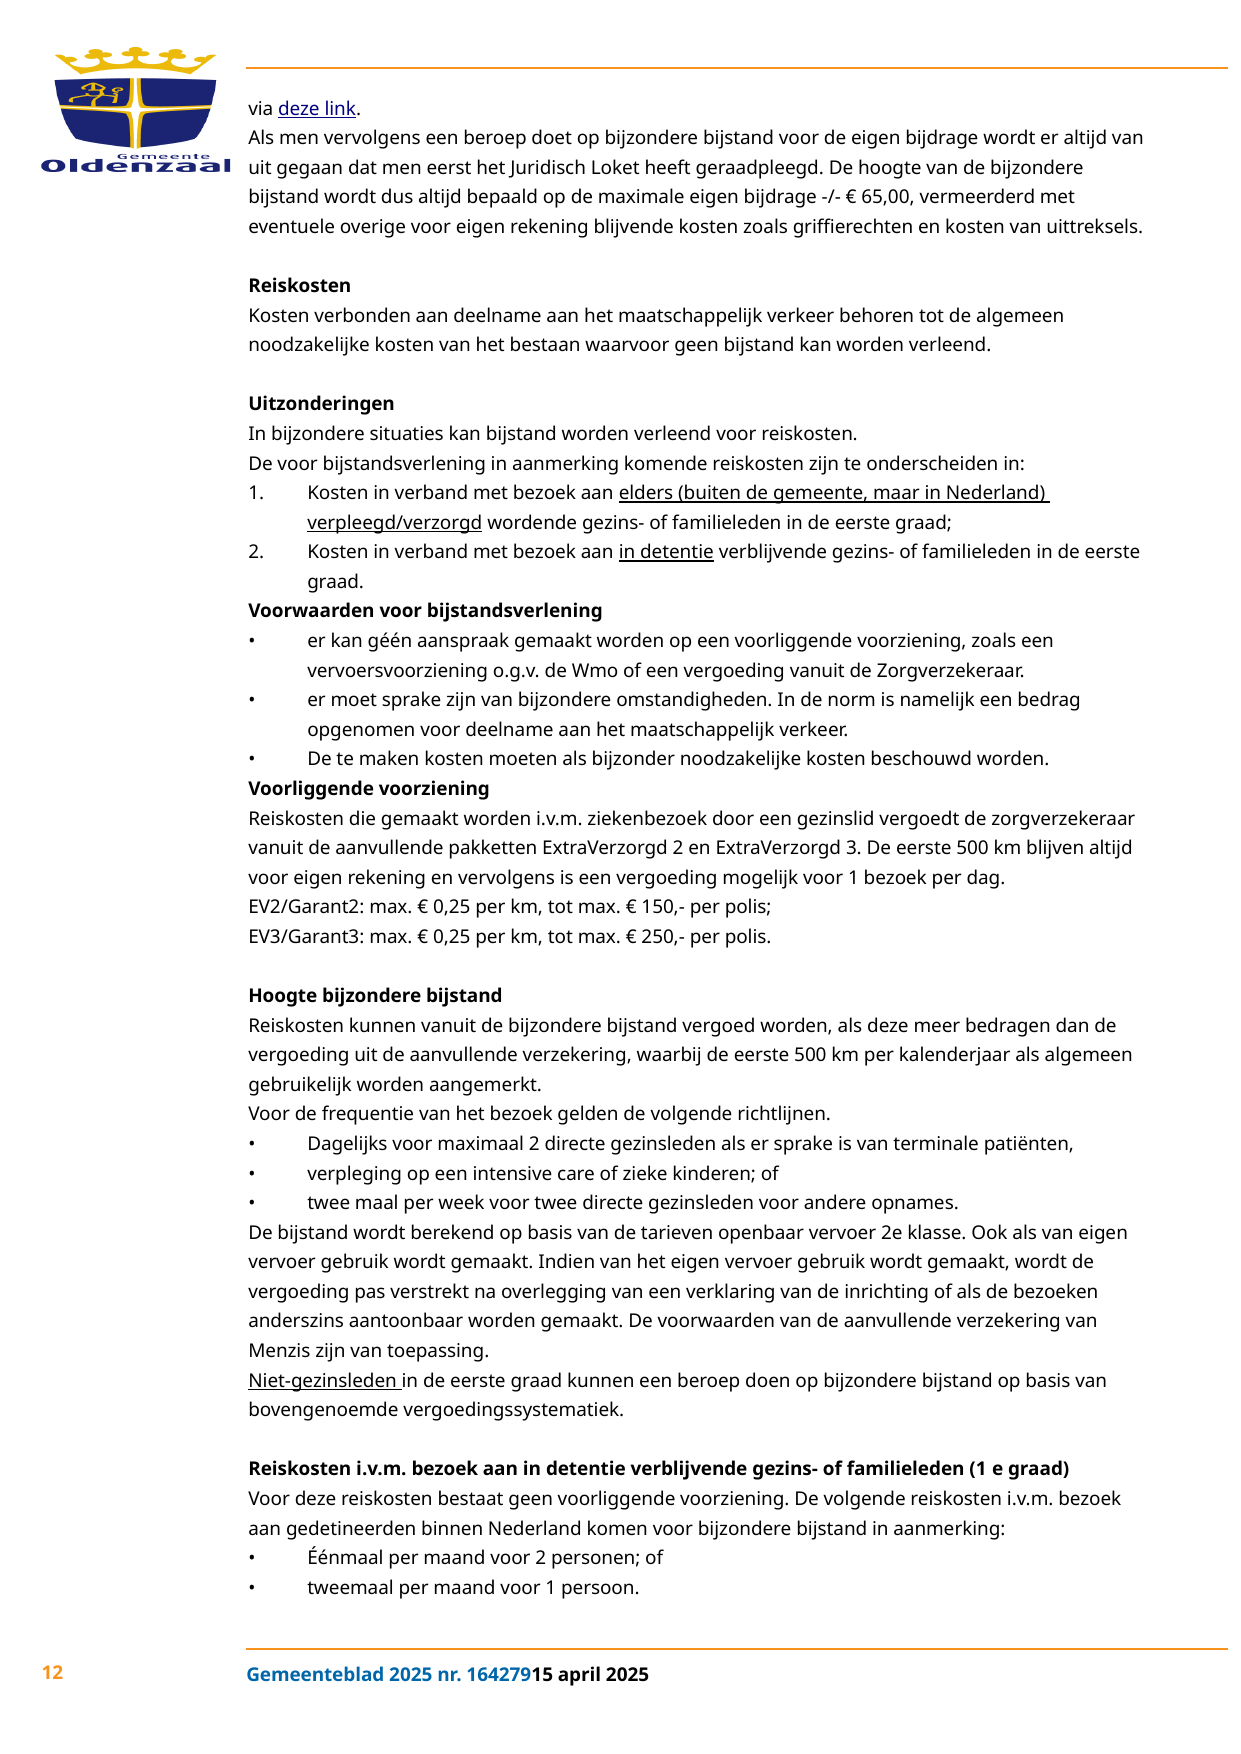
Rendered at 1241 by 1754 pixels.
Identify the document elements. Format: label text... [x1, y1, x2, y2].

list er kan géén aanspraak gemaakt worden op een voorliggende voorziening, zoals een vervoersvoorziening o.g.v. de Wmo of een vergoeding vanuit de Zorgverzekeraar. [248, 627, 1152, 683]
text Voorwaarden voor bijstandsverlening [248, 598, 1152, 623]
text Hoogte bijzondere bijstand [248, 982, 1152, 1008]
list Dagelijks voor maximaal 2 directe gezinsleden als er sprake is van terminale patiënten, [248, 1130, 1152, 1156]
list Kosten in verband met bezoek aan elders (buiten de gemeente, maar in Nederland) verpleegd/verzorgd wordende gezins- of familieleden in de eerste graad; [248, 479, 1152, 535]
list Éénmaal per maand voor 2 personen; of [248, 1544, 1152, 1570]
text EV3/Garant3: max. € 0,25 per km, tot max. € 250,- per polis. [248, 923, 1152, 949]
list Kosten in verband met bezoek aan in detentie verblijvende gezins- of familieleden in de eerste graad. [248, 538, 1152, 594]
list verpleging op een intensive care of zieke kinderen; of [248, 1160, 1152, 1186]
text Niet-gezinsleden in de eerste graad kunnen een beroep doen op bijzondere bijstand op basis van bovengenoemde vergoedingssystematiek. [248, 1367, 1152, 1422]
text Als men vervolgens een beroep doet op bijzondere bijstand voor de eigen bijdrage wordt er altijd van uit gegaan dat men eerst het Juridisch Loket heeft geraadpleegd. De hoogte van de bijzondere bijstand wordt dus altijd bepaald op de maximale eigen bijdrage -/- € 65,00, vermeerderd met eventuele overige voor eigen rekening blijvende kosten zoals griffierechten en kosten van uittreksels. [248, 124, 1152, 239]
text Kosten verbonden aan deelname aan het maatschappelijk verkeer behoren tot de algemeen noodzakelijke kosten van het bestaan waarvoor geen bijstand kan worden verleend. [248, 302, 1152, 357]
text Voor de frequentie van het bezoek gelden de volgende richtlijnen. [248, 1101, 1152, 1126]
text Reiskosten [248, 272, 1152, 298]
text In bijzondere situaties kan bijstand worden verleend voor reiskosten. [248, 420, 1152, 446]
text Reiskosten i.v.m. bezoek aan in detentie verblijvende gezins- of familieleden (1 e graad) [248, 1456, 1152, 1481]
picture [41, 47, 231, 172]
text Voor deze reiskosten bestaat geen voorliggende voorziening. De volgende reiskosten i.v.m. bezoek aan gedetineerden binnen Nederland komen voor bijzondere bijstand in aanmerking: [248, 1485, 1152, 1541]
text EV2/Garant2: max. € 0,25 per km, tot max. € 150,- per polis; [248, 893, 1152, 919]
text Uitzonderingen [248, 391, 1152, 416]
list twee maal per week voor twee directe gezinsleden voor andere opnames. [248, 1189, 1152, 1215]
list De te maken kosten moeten als bijzonder noodzakelijke kosten beschouwd worden. [248, 746, 1152, 771]
text Reiskosten kunnen vanuit de bijzondere bijstand vergoed worden, als deze meer bedragen dan de vergoeding uit de aanvullende verzekering, waarbij de eerste 500 km per kalenderjaar als algemeen gebruikelijk worden aangemerkt. [248, 1012, 1152, 1097]
text Voorliggende voorziening [248, 775, 1152, 801]
text via deze link. [248, 95, 1152, 121]
list tweemaal per maand voor 1 persoon. [248, 1574, 1152, 1600]
text Reiskosten die gemaakt worden i.v.m. ziekenbezoek door een gezinslid vergoedt de zorgverzekeraar vanuit de aanvullende pakketten ExtraVerzorgd 2 en ExtraVerzorgd 3. De eerste 500 km blijven altijd voor eigen rekening en vervolgens is een vergoeding mogelijk voor 1 bezoek per dag. [248, 805, 1152, 890]
text De voor bijstandsverlening in aanmerking komende reiskosten zijn te onderscheiden in: [248, 450, 1152, 476]
list er moet sprake zijn van bijzondere omstandigheden. In de norm is namelijk een bedrag opgenomen voor deelname aan het maatschappelijk verkeer. [248, 686, 1152, 742]
text De bijstand wordt berekend op basis van de tarieven openbaar vervoer 2e klasse. Ook als van eigen vervoer gebruik wordt gemaakt. Indien van het eigen vervoer gebruik wordt gemaakt, wordt de vergoeding pas verstrekt na overlegging van een verklaring van de inrichting of als de bezoeken anderszins aantoonbaar worden gemaakt. De voorwaarden van de aanvullende verzekering van Menzis zijn van toepassing. [248, 1219, 1152, 1363]
